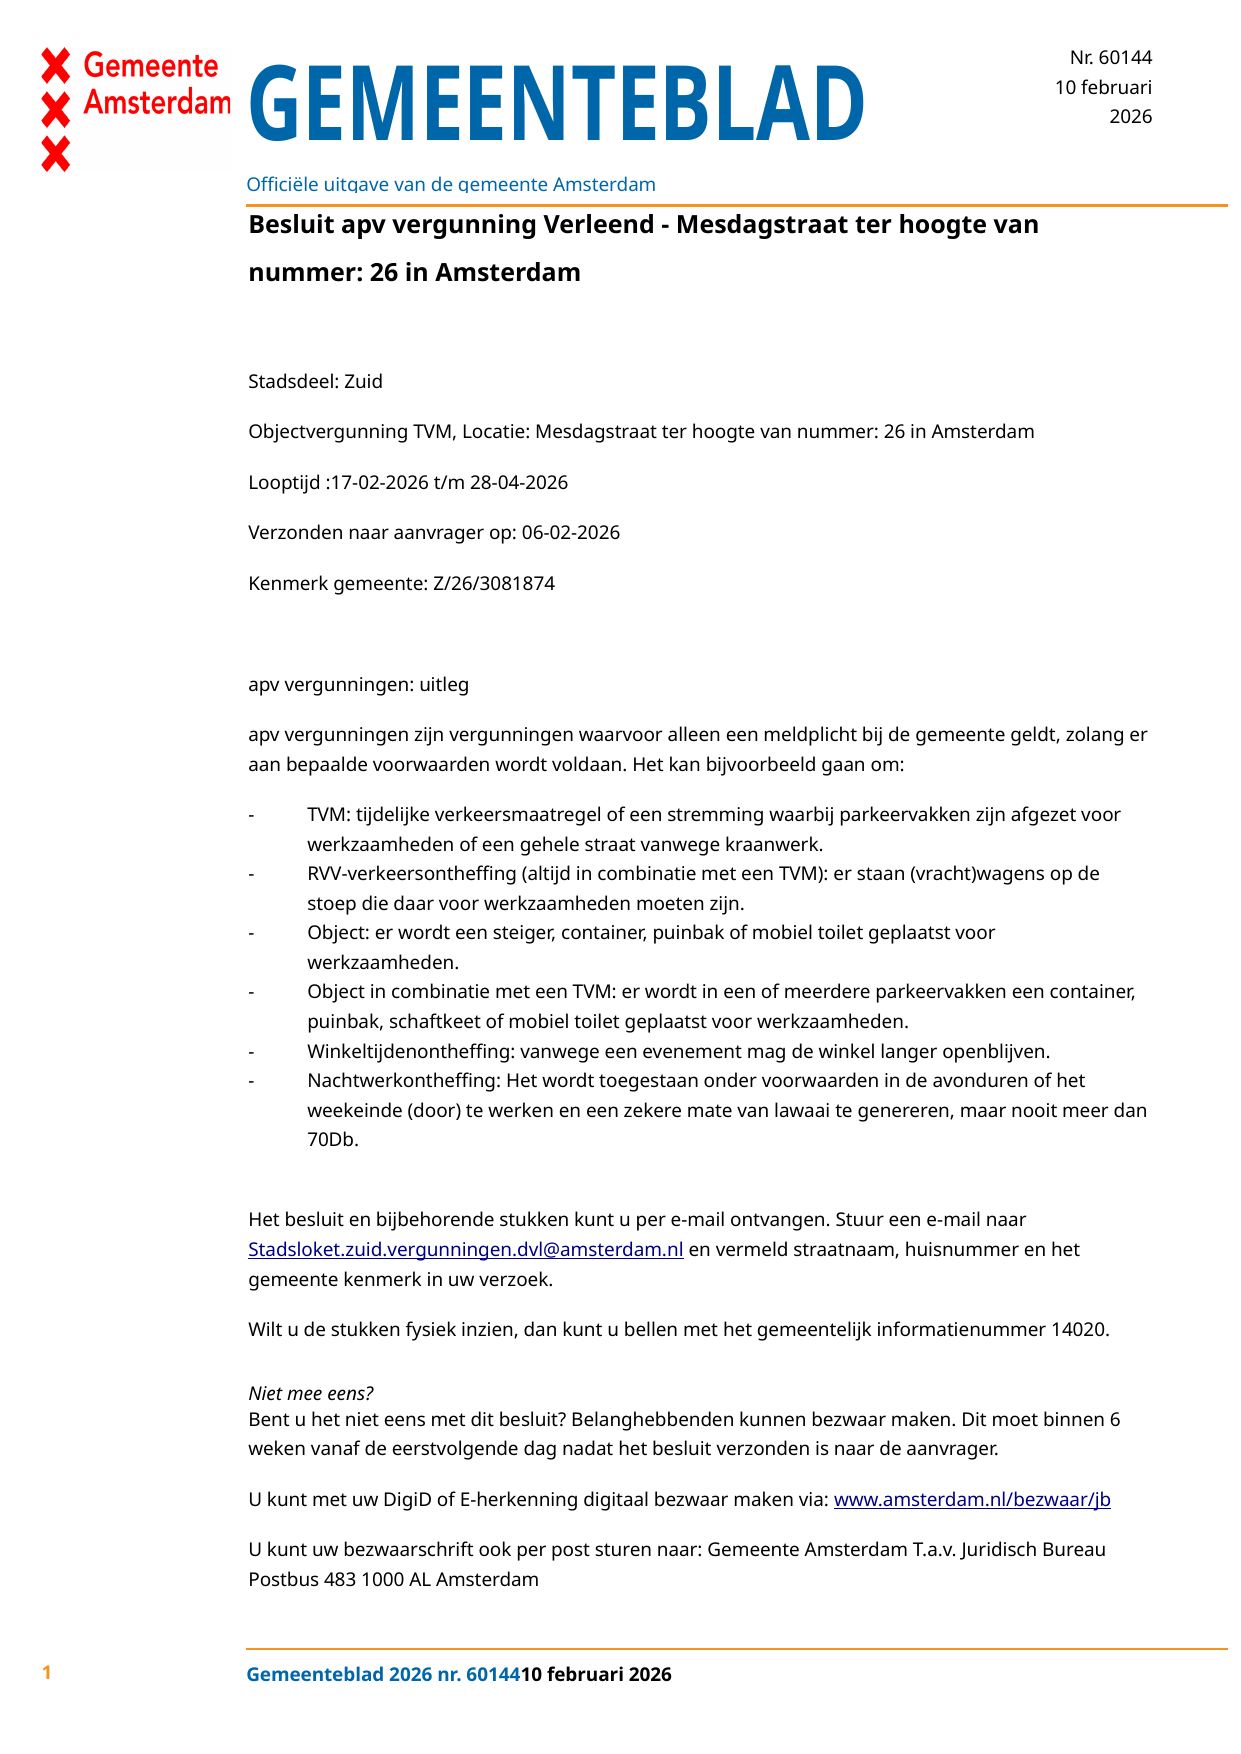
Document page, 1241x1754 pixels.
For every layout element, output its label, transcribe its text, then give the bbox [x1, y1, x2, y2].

text U kunt uw bezwaarschrift ook per post sturen naar: Gemeente Amsterdam T.a.v. Juridisch Bureau Postbus 483 1000 AL Amsterdam [248, 1536, 1152, 1592]
text Looptijd :17-02-2026 t/m 28-04-2026 [248, 469, 1152, 495]
text Objectvergunning TVM, Locatie: Mesdagstraat ter hoogte van nummer: 26 in Amsterdam [248, 419, 1152, 444]
list Object: er wordt een steiger, container, puinbak of mobiel toilet geplaatst voor werkzaamheden. [248, 919, 1152, 975]
text U kunt met uw DigiD of E-herkenning digitaal bezwaar maken via: www.amsterdam.nl/bezwaar/jb [248, 1486, 1152, 1512]
text Besluit apv vergunning Verleend - Mesdagstraat ter hoogte van nummer: 26 in Amsterdam [248, 207, 1152, 288]
text Wilt u de stukken fysiek inzien, dan kunt u bellen met het gemeentelijk informatienummer 14020. [248, 1316, 1152, 1342]
text apv vergunningen: uitleg [248, 671, 1152, 697]
text Bent u het niet eens met dit besluit? Belanghebbenden kunnen bezwaar maken. Dit moet binnen 6 weken vanaf de eerstvolgende dag nadat het besluit verzonden is naar de aanvrager. [248, 1406, 1152, 1461]
text Niet mee eens? [248, 1380, 1152, 1406]
list TVM: tijdelijke verkeersmaatregel of een stremming waarbij parkeervakken zijn afgezet voor werkzaamheden of een gehele straat vanwege kraanwerk. [248, 801, 1152, 857]
picture [41, 47, 231, 172]
text Het besluit en bijbehorende stukken kunt u per e-mail ontvangen. Stuur een e-mail naar Stadsloket.zuid.vergunningen.dvl@amsterdam.nl en vermeld straatnaam, huisnummer en het gemeente kenmerk in uw verzoek. [248, 1207, 1152, 1292]
text Stadsdeel: Zuid [248, 368, 1152, 394]
text Verzonden naar aanvrager op: 06-02-2026 [248, 519, 1152, 545]
list Nachtwerkontheffing: Het wordt toegestaan onder voorwaarden in de avonduren of het weekeinde (door) te werken en een zekere mate van lawaai te genereren, maar nooit meer dan 70Db. [248, 1067, 1152, 1152]
text Kenmerk gemeente: Z/26/3081874 [248, 570, 1152, 596]
list Object in combinatie met een TVM: er wordt in een of meerdere parkeervakken een container, puinbak, schaftkeet of mobiel toilet geplaatst voor werkzaamheden. [248, 979, 1152, 1034]
text apv vergunningen zijn vergunningen waarvoor alleen een meldplicht bij de gemeente geldt, zolang er aan bepaalde voorwaarden wordt voldaan. Het kan bijvoorbeeld gaan om: [248, 721, 1152, 777]
list Winkeltijdenontheffing: vanwege een evenement mag de winkel langer openblijven. [248, 1038, 1152, 1064]
list RVV-verkeersontheffing (altijd in combinatie met een TVM): er staan (vracht)wagens op de stoep die daar voor werkzaamheden moeten zijn. [248, 860, 1152, 916]
